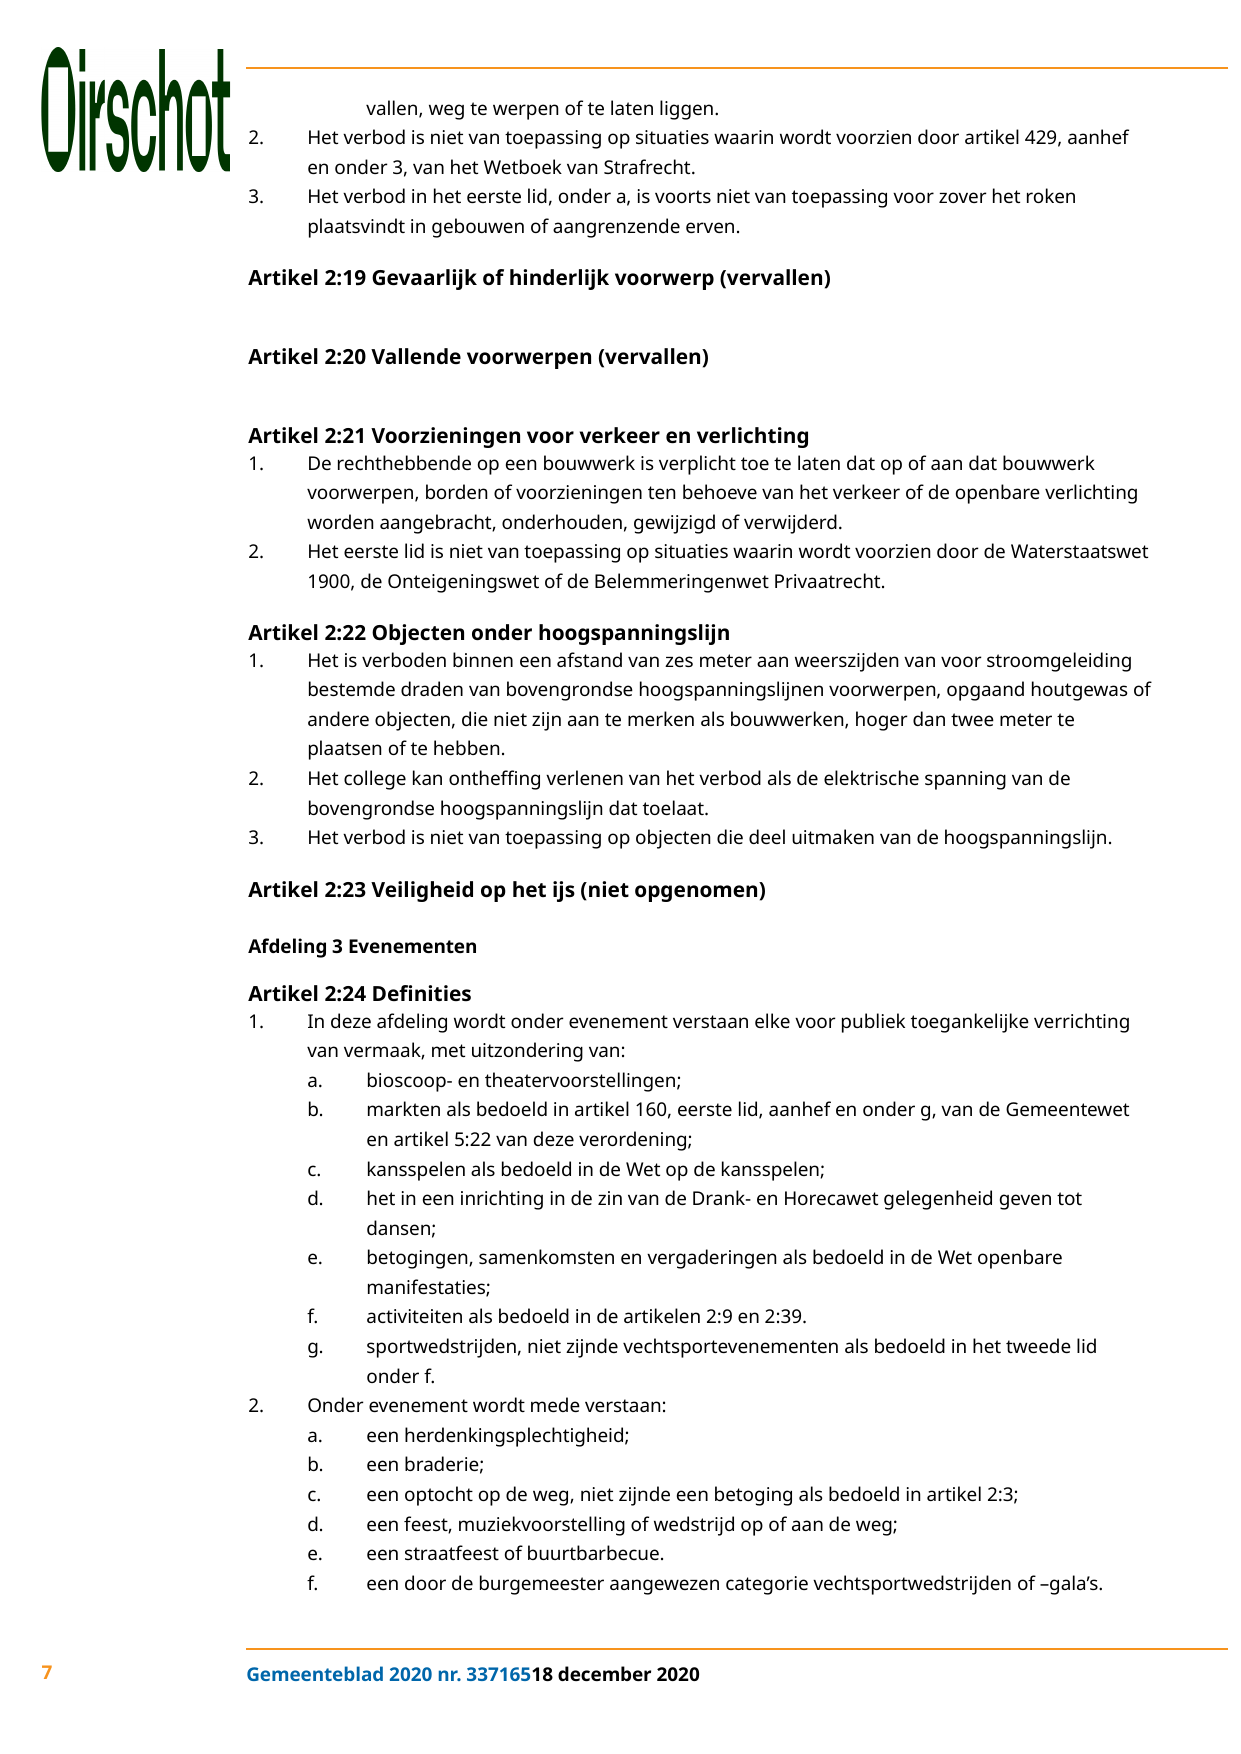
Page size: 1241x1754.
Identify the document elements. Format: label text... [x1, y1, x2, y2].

list activiteiten als bedoeld in de artikelen 2:9 en 2:39. [307, 1304, 1152, 1329]
list vallen, weg te werpen of te laten liggen. [307, 95, 1152, 121]
picture [41, 47, 231, 172]
list Het eerste lid is niet van toepassing op situaties waarin wordt voorzien door de Waterstaatswet 1900, de Onteigeningswet of de Belemmeringenwet Privaatrecht. [248, 538, 1152, 594]
list een herdenkingsplechtigheid; [307, 1422, 1152, 1448]
list Onder evenement wordt mede verstaan: [248, 1392, 1152, 1418]
list een feest, muziekvoorstelling of wedstrijd op of aan de weg; [307, 1511, 1152, 1536]
list Het is verboden binnen een afstand van zes meter aan weerszijden van voor stroomgeleiding bestemde draden van bovengrondse hoogspanningslijnen voorwerpen, opgaand houtgewas of andere objecten, die niet zijn aan te merken als bouwwerken, hoger dan twee meter te plaatsen of te hebben. [248, 647, 1152, 761]
list Het college kan ontheffing verlenen van het verbod als de elektrische spanning van de bovengrondse hoogspanningslijn dat toelaat. [248, 765, 1152, 821]
list Het verbod is niet van toepassing op situaties waarin wordt voorzien door artikel 429, aanhef en onder 3, van het Wetboek van Strafrecht. [248, 124, 1152, 180]
list bioscoop- en theatervoorstellingen; [307, 1067, 1152, 1093]
text Artikel 2:21 Voorzieningen voor verkeer en verlichting [248, 421, 1152, 450]
list een straatfeest of buurtbarbecue. [307, 1540, 1152, 1566]
list Het verbod in het eerste lid, onder a, is voorts niet van toepassing voor zover het roken plaatsvindt in gebouwen of aangrenzende erven. [248, 183, 1152, 239]
text Artikel 2:24 Definities [248, 979, 1152, 1008]
list betogingen, samenkomsten en vergaderingen als bedoeld in de Wet openbare manifestaties; [307, 1244, 1152, 1300]
list het in een inrichting in de zin van de Drank- en Horecawet gelegenheid geven tot dansen; [307, 1185, 1152, 1241]
list De rechthebbende op een bouwwerk is verplicht toe te laten dat op of aan dat bouwwerk voorwerpen, borden of voorzieningen ten behoeve van het verkeer of de openbare verlichting worden aangebracht, onderhouden, gewijzigd of verwijderd. [248, 450, 1152, 534]
text Artikel 2:19 Gevaarlijk of hinderlijk voorwerp (vervallen) [248, 263, 1152, 292]
text Artikel 2:23 Veiligheid op het ijs (niet opgenomen) [248, 875, 1152, 903]
text Artikel 2:22 Objecten onder hoogspanningslijn [248, 618, 1152, 647]
list Het verbod is niet van toepassing op objecten die deel uitmaken van de hoogspanningslijn. [248, 824, 1152, 850]
list een braderie; [307, 1452, 1152, 1477]
list kansspelen als bedoeld in de Wet op de kansspelen; [307, 1156, 1152, 1181]
list In deze afdeling wordt onder evenement verstaan elke voor publiek toegankelijke verrichting van vermaak, met uitzondering van: [248, 1008, 1152, 1063]
list markten als bedoeld in artikel 160, eerste lid, aanhef en onder g, van de Gemeentewet en artikel 5:22 van deze verordening; [307, 1097, 1152, 1152]
text Afdeling 3 Evenementen [248, 933, 1152, 958]
text Artikel 2:20 Vallende voorwerpen (vervallen) [248, 342, 1152, 371]
list een optocht op de weg, niet zijnde een betoging als bedoeld in artikel 2:3; [307, 1481, 1152, 1507]
list sportwedstrijden, niet zijnde vechtsportevenementen als bedoeld in het tweede lid onder f. [307, 1333, 1152, 1388]
list een door de burgemeester aangewezen categorie vechtsportwedstrijden of –gala’s. [307, 1570, 1152, 1596]
